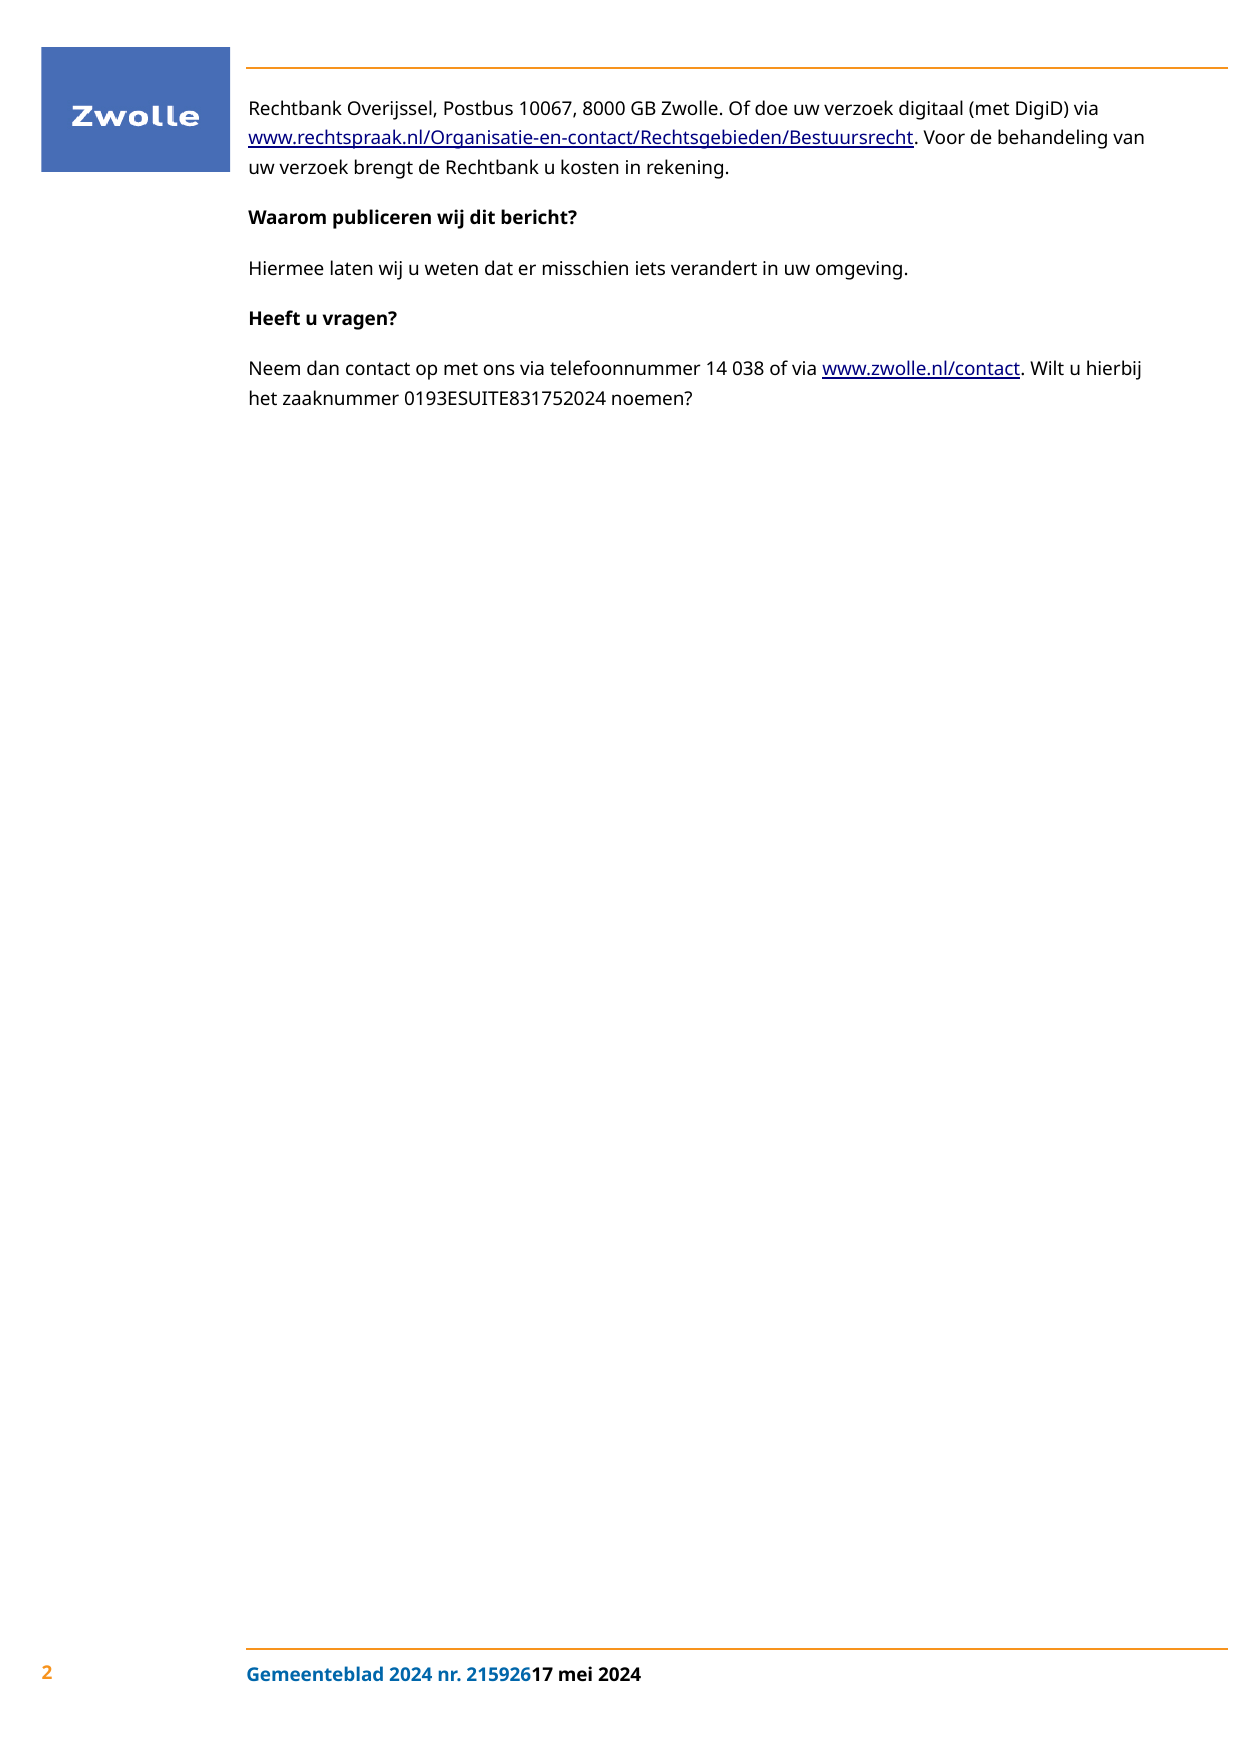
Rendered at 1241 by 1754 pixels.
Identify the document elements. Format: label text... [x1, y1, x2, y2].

text Neem dan contact op met ons via telefoonnummer 14 038 of via www.zwolle.nl/contact. Wilt u hierbij het zaaknummer 0193ESUITE831752024 noemen? [248, 356, 1152, 411]
picture [41, 47, 231, 172]
text Waarom publiceren wij dit bericht? [248, 204, 1152, 230]
text Hiermee laten wij u weten dat er misschien iets verandert in uw omgeving. [248, 255, 1152, 281]
text Rechtbank Overijssel, Postbus 10067, 8000 GB Zwolle. Of doe uw verzoek digitaal (met DigiD) via www.rechtspraak.nl/Organisatie-en-contact/Rechtsgebieden/Bestuursrecht. Voor de behandeling van uw verzoek brengt de Rechtbank u kosten in rekening. [248, 95, 1152, 180]
text Heeft u vragen? [248, 305, 1152, 331]
